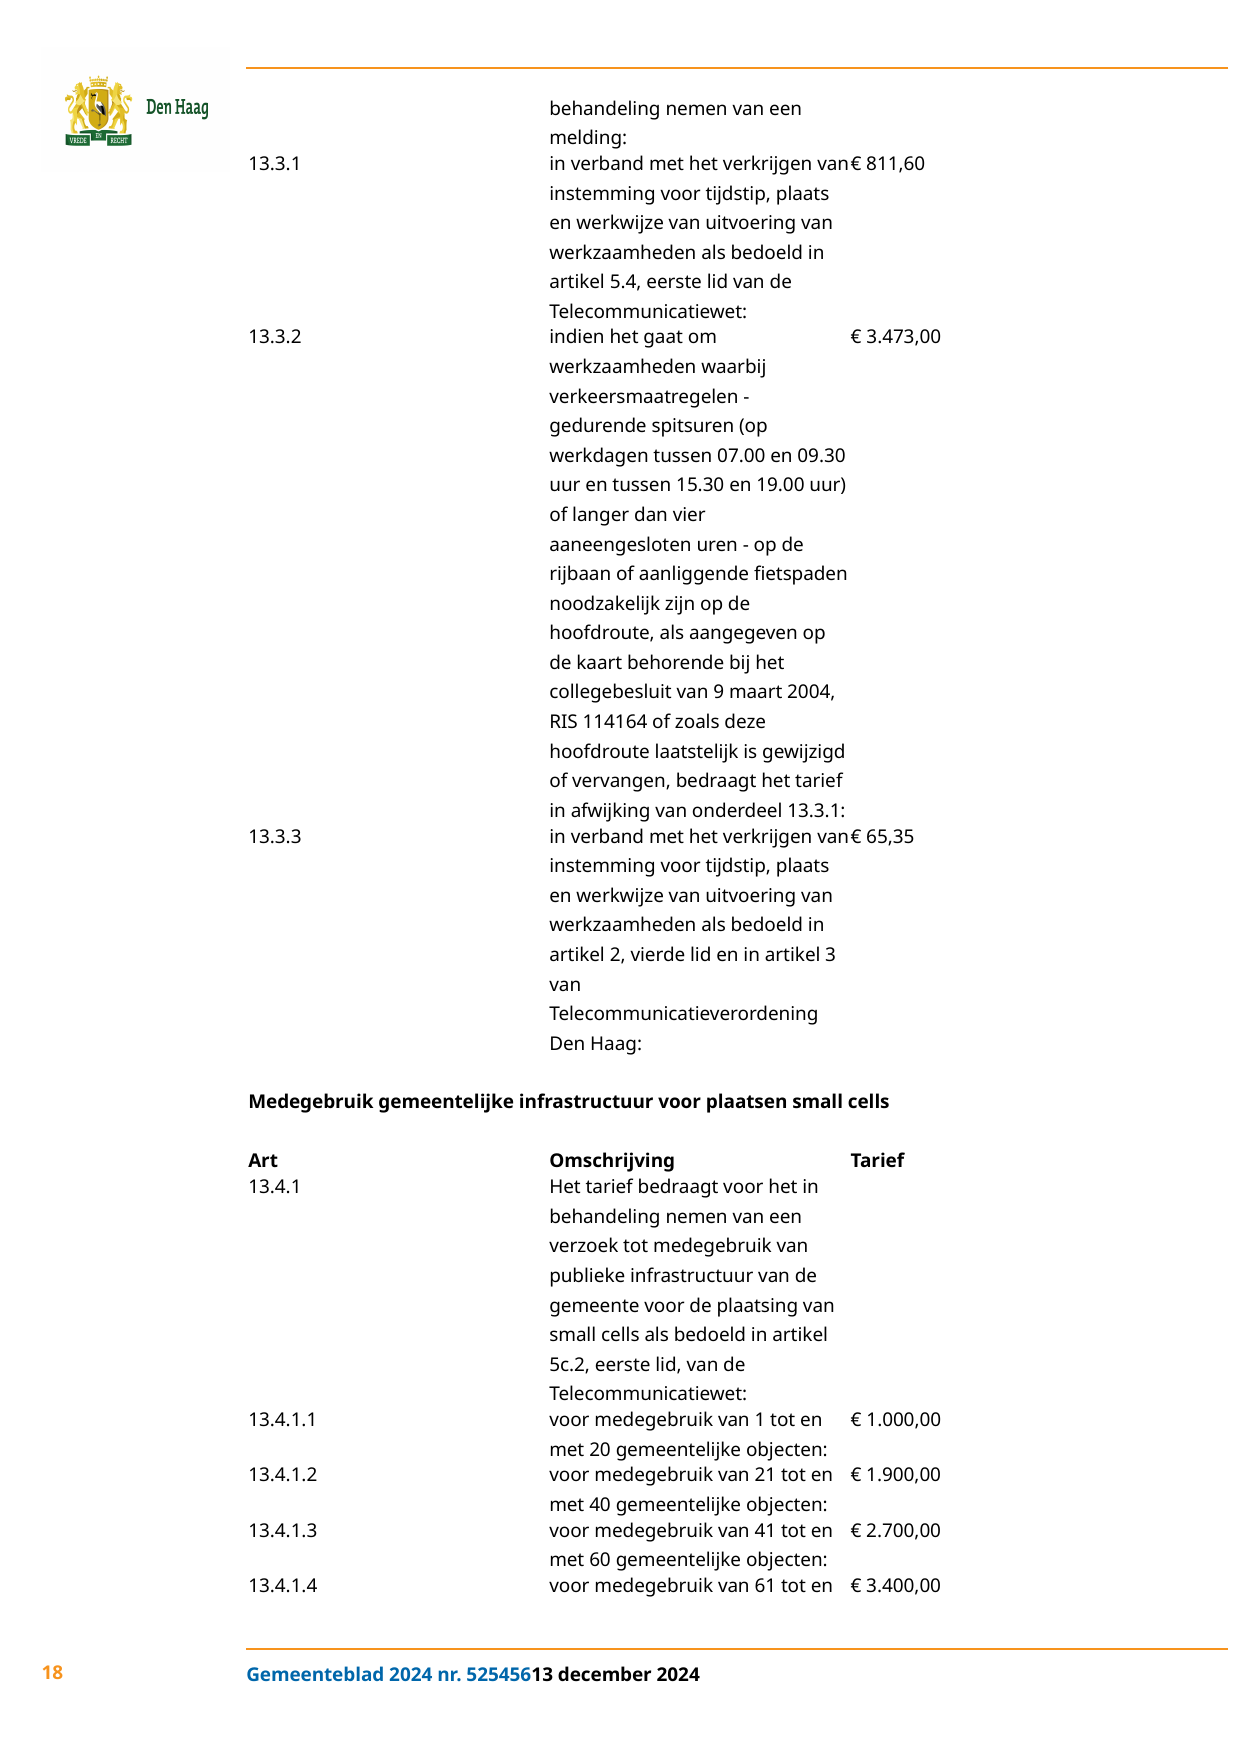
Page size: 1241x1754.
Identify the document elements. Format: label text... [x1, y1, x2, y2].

table_cell € 811,60 [850, 150, 1152, 324]
table_cell 13.4.1.2 [248, 1462, 549, 1517]
table_cell € 3.473,00 [850, 324, 1152, 823]
table_header Art [248, 1148, 549, 1173]
table_cell Het tarief bedraagt voor het in behandeling nemen van een verzoek tot medegebruik van publieke infrastructuur van de gemeente voor de plaatsing van small cells als bedoeld in artikel 5c.2, eerste lid, van de Telecommunicatiewet: [549, 1174, 850, 1406]
table_cell € 65,35 [850, 823, 1152, 1056]
table_header Tarief [850, 1148, 1152, 1173]
table_cell € 1.000,00 [850, 1406, 1152, 1462]
table_cell € 3.400,00 [850, 1572, 1152, 1598]
table_cell indien het gaat om werkzaamheden waarbij verkeersmaatregelen - gedurende spitsuren (op werkdagen tussen 07.00 en 09.30 uur en tussen 15.30 en 19.00 uur) of langer dan vier aaneengesloten uren - op de rijbaan of aanliggende fietspaden noodzakelijk zijn op de hoofdroute, als aangegeven op de kaart behorende bij het collegebesluit van 9 maart 2004, RIS 114164 of zoals deze hoofdroute laatstelijk is gewijzigd of vervangen, bedraagt het tarief in afwijking van onderdeel 13.3.1: [549, 324, 850, 823]
table_cell 13.4.1 [248, 1174, 549, 1406]
table_cell € 2.700,00 [850, 1517, 1152, 1572]
table_cell 13.3.1 [248, 150, 549, 324]
table_cell voor medegebruik van 41 tot en met 60 gemeentelijke objecten: [549, 1517, 850, 1572]
table_cell [850, 1174, 1152, 1406]
table_cell in verband met het verkrijgen van instemming voor tijdstip, plaats en werkwijze van uitvoering van werkzaamheden als bedoeld in artikel 2, vierde lid en in artikel 3 van Telecommunicatieverordening Den Haag: [549, 823, 850, 1056]
picture [41, 47, 231, 172]
table_cell € 1.900,00 [850, 1462, 1152, 1517]
table_cell [850, 95, 1152, 150]
table_cell 13.4.1.3 [248, 1517, 549, 1572]
table_cell 13.3.2 [248, 324, 549, 823]
text Medegebruik gemeentelijke infrastructuur voor plaatsen small cells [248, 1088, 1152, 1114]
table_header Omschrijving [549, 1148, 850, 1173]
table_cell in verband met het verkrijgen van instemming voor tijdstip, plaats en werkwijze van uitvoering van werkzaamheden als bedoeld in artikel 5.4, eerste lid van de Telecommunicatiewet: [549, 150, 850, 324]
table_cell 13.4.1.4 [248, 1572, 549, 1598]
table_cell [248, 95, 549, 150]
table_cell voor medegebruik van 21 tot en met 40 gemeentelijke objecten: [549, 1462, 850, 1517]
table_cell behandeling nemen van een melding: [549, 95, 850, 150]
table_cell 13.4.1.1 [248, 1406, 549, 1462]
table_cell 13.3.3 [248, 823, 549, 1056]
table_cell voor medegebruik van 1 tot en met 20 gemeentelijke objecten: [549, 1406, 850, 1462]
table_cell voor medegebruik van 61 tot en [549, 1572, 850, 1598]
